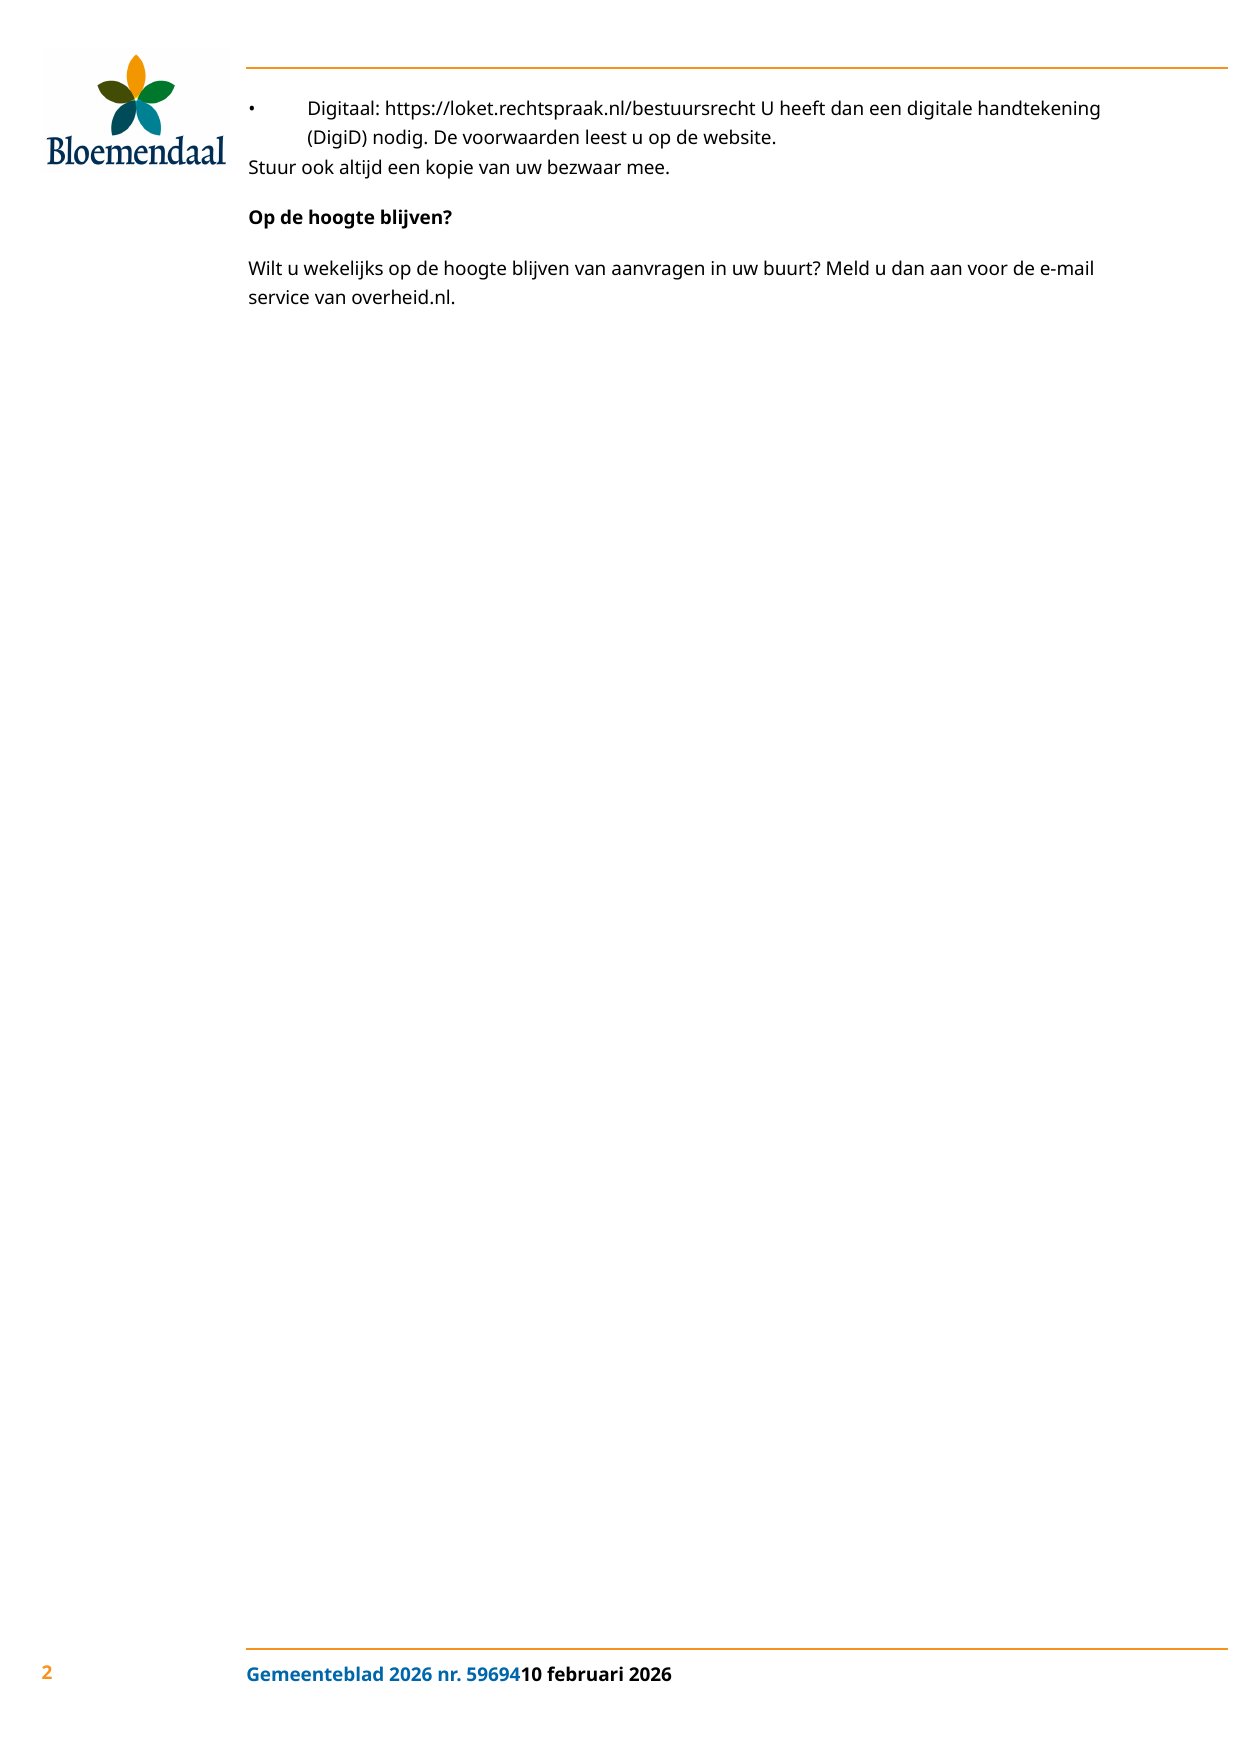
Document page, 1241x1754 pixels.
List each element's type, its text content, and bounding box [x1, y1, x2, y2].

text Wilt u wekelijks op de hoogte blijven van aanvragen in uw buurt? Meld u dan aan voor de e-mail service van overheid.nl. [248, 255, 1152, 310]
list Digitaal: https://loket.rechtspraak.nl/bestuursrecht U heeft dan een digitale handtekening (DigiD) nodig. De voorwaarden leest u op de website. [248, 95, 1152, 150]
text Op de hoogte blijven? [248, 204, 1152, 230]
text Stuur ook altijd een kopie van uw bezwaar mee. [248, 154, 1152, 180]
picture [41, 47, 231, 172]
